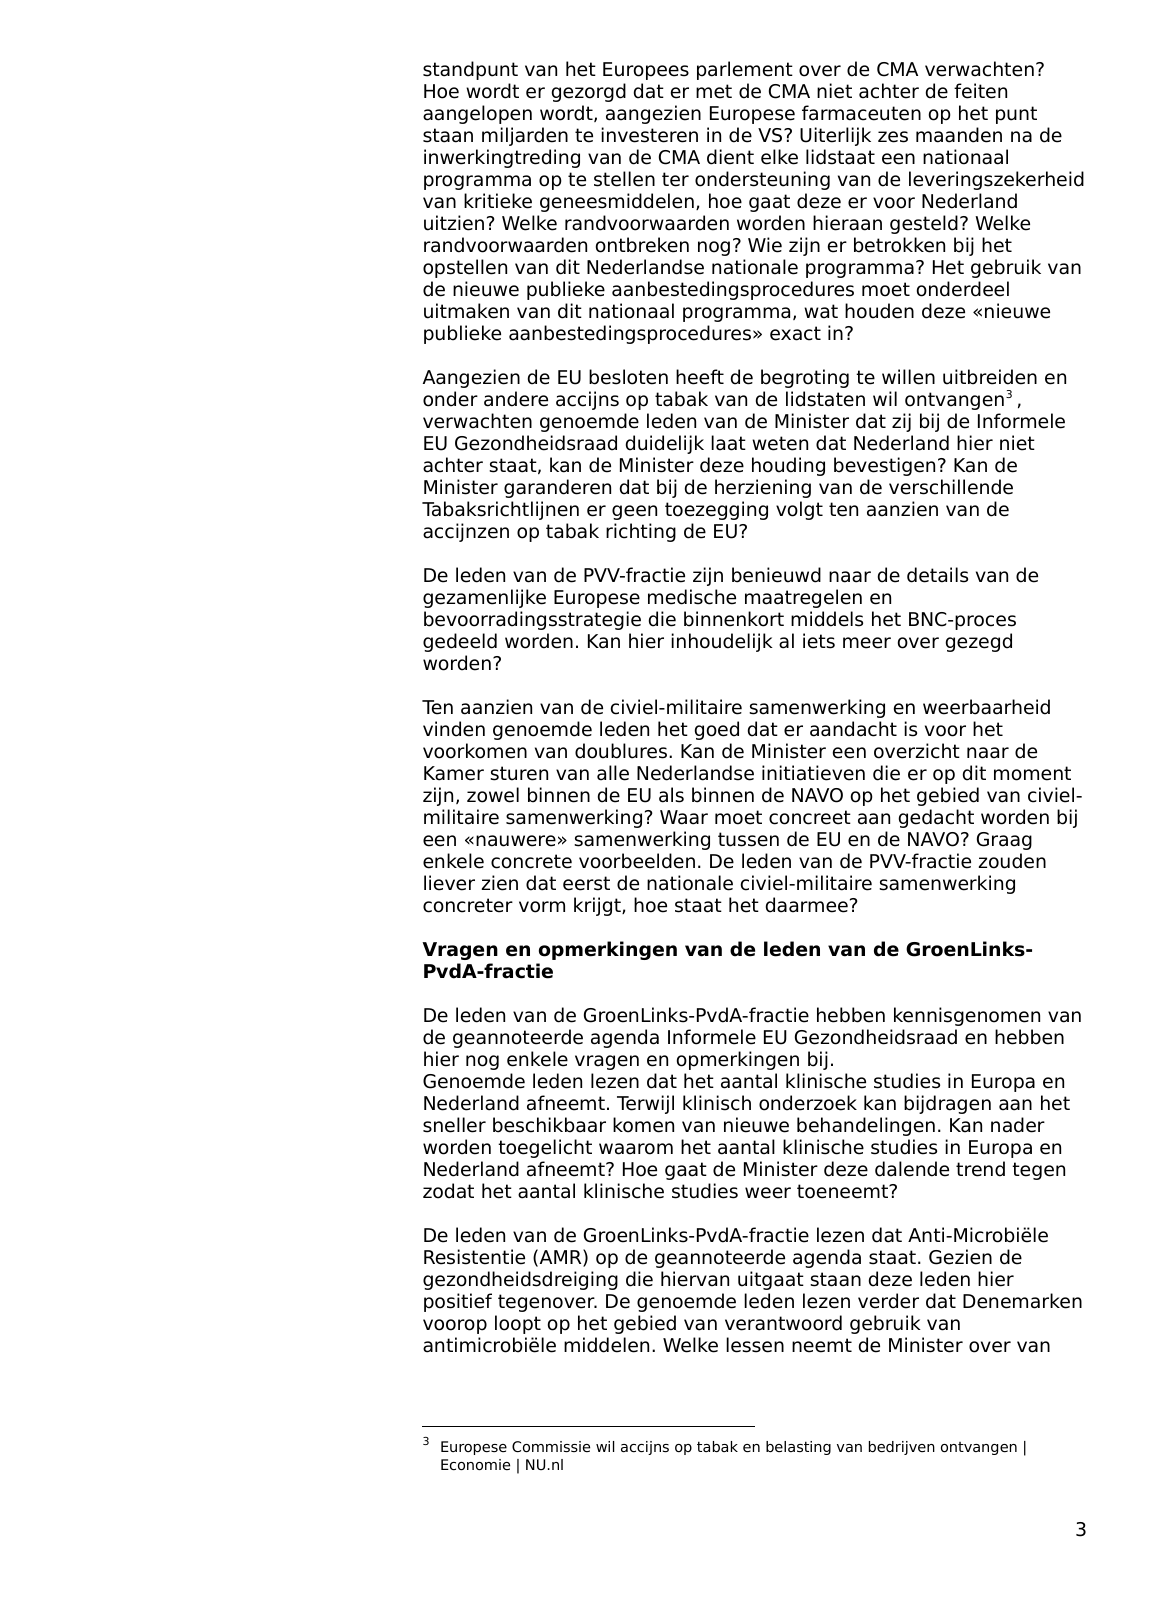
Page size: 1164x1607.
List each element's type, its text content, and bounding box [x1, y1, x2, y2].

text De leden van de GroenLinks-PvdA-fractie hebben kennisgenomen van de geannoteerde agenda Informele EU Gezondheidsraad en hebben hier nog enkele vragen en opmerkingen bij. [422, 1005, 1087, 1071]
text De leden van de GroenLinks-PvdA-fractie lezen dat Anti-Microbiële Resistentie (AMR) op de geannoteerde agenda staat. Gezien de gezondheidsdreiging die hiervan uitgaat staan deze leden hier positief tegenover. De genoemde leden lezen verder dat Denemarken voorop loopt op het gebied van verantwoord gebruik van antimicrobiële middelen. Welke lessen neemt de Minister over van [422, 1225, 1087, 1357]
text Genoemde leden lezen dat het aantal klinische studies in Europa en Nederland afneemt. Terwijl klinisch onderzoek kan bijdragen aan het sneller beschikbaar komen van nieuwe behandelingen. Kan nader worden toegelicht waarom het aantal klinische studies in Europa en Nederland afneemt? Hoe gaat de Minister deze dalende trend tegen zodat het aantal klinische studies weer toeneemt? [422, 1071, 1087, 1203]
text Europese Commissie wil accijns op tabak en belasting van bedrijven ontvangen | Economie | NU.nl [422, 1435, 1087, 1474]
text Aangezien de EU besloten heeft de begroting te willen uitbreiden en onder andere accijns op tabak van de lidstaten wil ontvangen, verwachten genoemde leden van de Minister dat zij bij de Informele EU Gezondheidsraad duidelijk laat weten dat Nederland hier niet achter staat, kan de Minister deze houding bevestigen? Kan de Minister garanderen dat bij de herziening van de verschillende Tabaksrichtlijnen er geen toezegging volgt ten aanzien van de accijnzen op tabak richting de EU? [422, 367, 1087, 543]
text De leden van de PVV-fractie zijn benieuwd naar de details van de gezamenlijke Europese medische maatregelen en bevoorradingsstrategie die binnenkort middels het BNC-proces gedeeld worden. Kan hier inhoudelijk al iets meer over gezegd worden? [422, 565, 1087, 675]
subtitle Vragen en opmerkingen van de leden van de GroenLinks-PvdA-fractie [422, 939, 1087, 983]
text standpunt van het Europees parlement over de CMA verwachten? Hoe wordt er gezorgd dat er met de CMA niet achter de feiten aangelopen wordt, aangezien Europese farmaceuten op het punt staan miljarden te investeren in de VS? Uiterlijk zes maanden na de inwerkingtreding van de CMA dient elke lidstaat een nationaal programma op te stellen ter ondersteuning van de leveringszekerheid van kritieke geneesmiddelen, hoe gaat deze er voor Nederland uitzien? Welke randvoorwaarden worden hieraan gesteld? Welke randvoorwaarden ontbreken nog? Wie zijn er betrokken bij het opstellen van dit Nederlandse nationale programma? Het gebruik van de nieuwe publieke aanbestedingsprocedures moet onderdeel uitmaken van dit nationaal programma, wat houden deze «nieuwe publieke aanbestedingsprocedures» exact in? [422, 59, 1087, 345]
text Ten aanzien van de civiel-militaire samenwerking en weerbaarheid vinden genoemde leden het goed dat er aandacht is voor het voorkomen van doublures. Kan de Minister een overzicht naar de Kamer sturen van alle Nederlandse initiatieven die er op dit moment zijn, zowel binnen de EU als binnen de NAVO op het gebied van civiel-militaire samenwerking? Waar moet concreet aan gedacht worden bij een «nauwere» samenwerking tussen de EU en de NAVO? Graag enkele concrete voorbeelden. De leden van de PVV-fractie zouden liever zien dat eerst de nationale civiel-militaire samenwerking concreter vorm krijgt, hoe staat het daarmee? [422, 697, 1087, 917]
